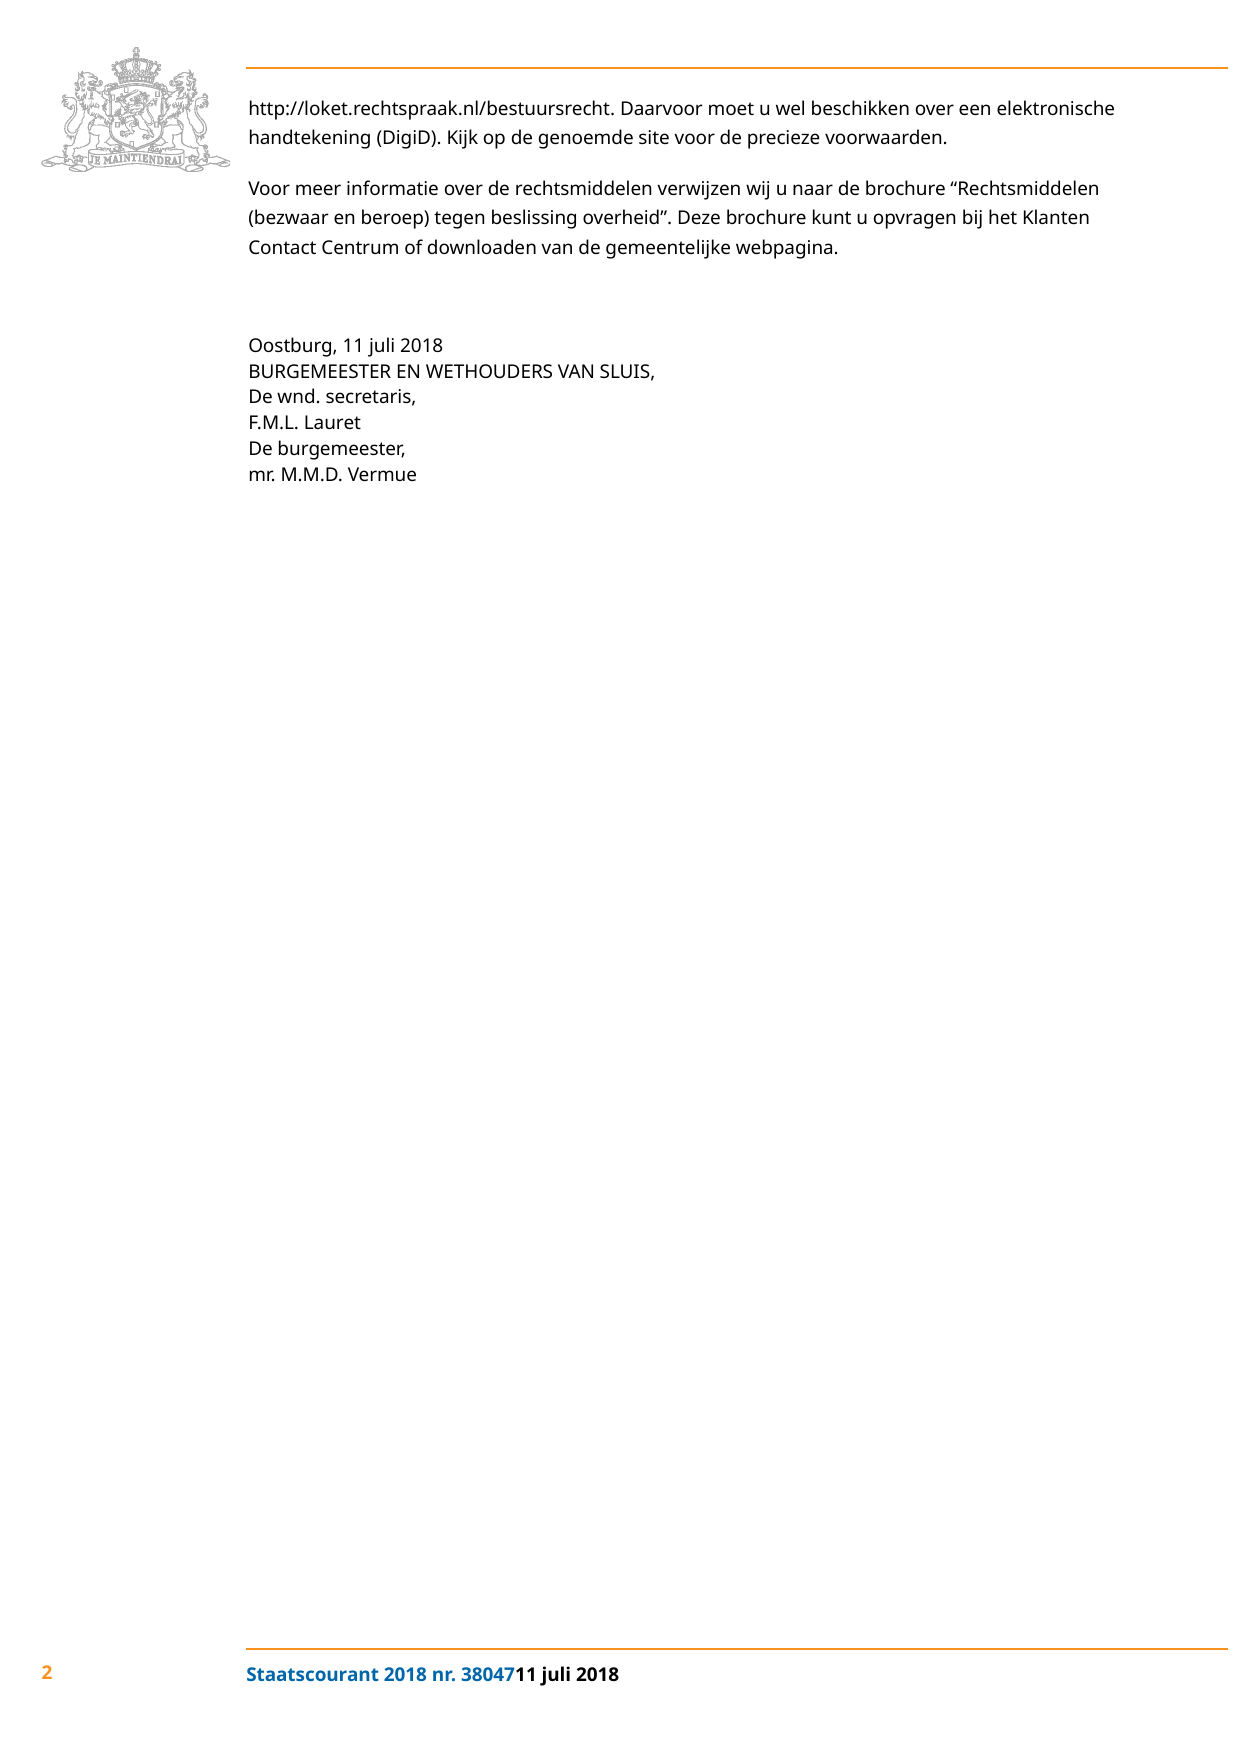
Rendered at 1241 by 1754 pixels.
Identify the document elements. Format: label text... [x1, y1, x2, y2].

text mr. M.M.D. Vermue [248, 461, 1152, 487]
text Oostburg, 11 juli 2018 [248, 332, 1152, 358]
picture [41, 47, 231, 172]
text Voor meer informatie over de rechtsmiddelen verwijzen wij u naar de brochure “Rechtsmiddelen (bezwaar en beroep) tegen beslissing overheid”. Deze brochure kunt u opvragen bij het Klanten Contact Centrum of downloaden van de gemeentelijke webpagina. [248, 175, 1152, 260]
text De wnd. secretaris, [248, 384, 1152, 409]
text BURGEMEESTER EN WETHOUDERS VAN SLUIS, [248, 358, 1152, 384]
text http://loket.rechtspraak.nl/bestuursrecht. Daarvoor moet u wel beschikken over een elektronische handtekening (DigiD). Kijk op de genoemde site voor de precieze voorwaarden. [248, 95, 1152, 150]
text F.M.L. Lauret [248, 409, 1152, 435]
text De burgemeester, [248, 435, 1152, 461]
